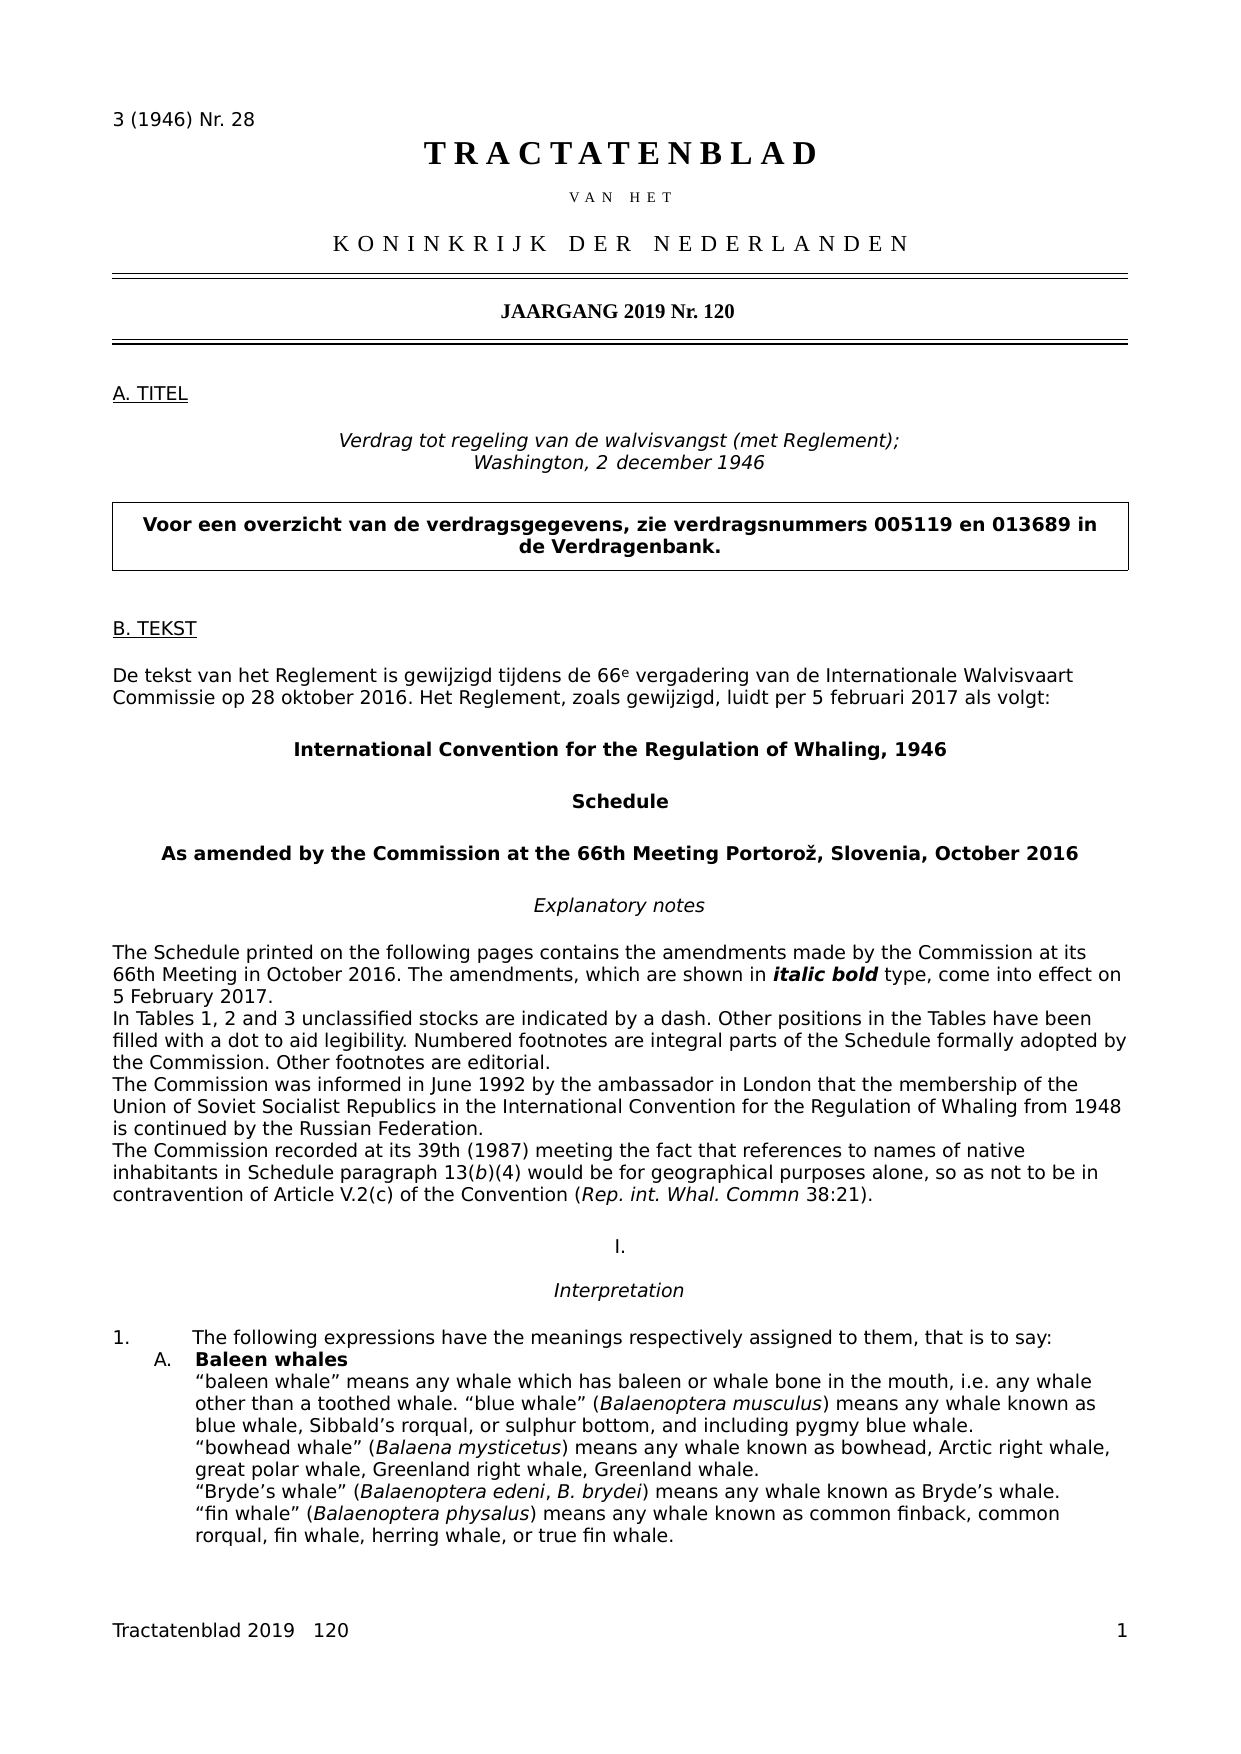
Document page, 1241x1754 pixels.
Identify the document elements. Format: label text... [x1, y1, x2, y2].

text “baleen whale” means any whale which has baleen or whale bone in the mouth, i.e. any whale other than a toothed whale. “blue whale” (Balaenoptera musculus) means any whale known as blue whale, Sibbald’s rorqual, or sulphur bottom, and including pygmy blue whale. [195, 1371, 1128, 1437]
subtitle Schedule [112, 791, 1128, 813]
text KONINKRIJK DER NEDERLANDEN [112, 229, 1128, 256]
subtitle I. Interpretation [112, 1236, 1128, 1302]
subtitle As amended by the Commission at the 66th Meeting Portorož, Slovenia, October 2016 [112, 843, 1128, 865]
text “fin whale” (Balaenoptera physalus) means any whale known as common finback, common rorqual, fin whale, herring whale, or true fin whale. [195, 1502, 1128, 1546]
text The Schedule printed on the following pages contains the amendments made by the Commission at its 66th Meeting in October 2016. The amendments, which are shown in italic bold type, come into effect on 5 February 2017. [112, 942, 1128, 1008]
subtitle B. TEKST [112, 618, 1128, 640]
text VAN HET [112, 189, 1128, 206]
text “bowhead whale” (Balaena mysticetus) means any whale known as bowhead, Arctic right whale, great polar whale, Greenland right whale, Greenland whale. [195, 1437, 1128, 1481]
text JAARGANG 2019 Nr. 120 [112, 299, 1128, 323]
text Washington, 2 december 1946 [112, 452, 1128, 474]
subtitle A. TITEL [112, 383, 1128, 405]
text In Tables 1, 2 and 3 unclassified stocks are indicated by a dash. Other positions in the Tables have been filled with a dot to aid legibility. Numbered footnotes are integral parts of the Schedule formally adopted by the Commission. Other footnotes are editorial. [112, 1008, 1128, 1074]
text Verdrag tot regeling van de walvisvangst (met Reglement); [112, 430, 1128, 452]
text “Bryde’s whale” (Balaenoptera edeni, B. brydei) means any whale known as Bryde’s whale. [195, 1481, 1128, 1502]
text 3 (1946) Nr. 28 [112, 109, 1128, 131]
text TRACTATENBLAD [112, 133, 1128, 172]
text 1. The following expressions have the meanings respectively assigned to them, that is to say: [112, 1327, 1128, 1349]
text A. Baleen whales [153, 1349, 1128, 1371]
text The Commission recorded at its 39th (1987) meeting the fact that references to names of native inhabitants in Schedule paragraph 13(b)(4) would be for geographical purposes alone, so as not to be in contravention of Article V.2(c) of the Convention (Rep. int. Whal. Commn 38:21). [112, 1140, 1128, 1206]
subtitle International Convention for the Regulation of Whaling, 1946 [112, 739, 1128, 761]
text De tekst van het Reglement is gewijzigd tijdens de 66e vergadering van de Internationale Walvisvaart Commissie op 28 oktober 2016. Het Reglement, zoals gewijzigd, luidt per 5 februari 2017 als volgt: [112, 665, 1128, 709]
subtitle Explanatory notes [112, 895, 1128, 917]
text The Commission was informed in June 1992 by the ambassador in London that the membership of the Union of Soviet Socialist Republics in the International Convention for the Regulation of Whaling from 1948 is continued by the Russian Federation. [112, 1074, 1128, 1140]
